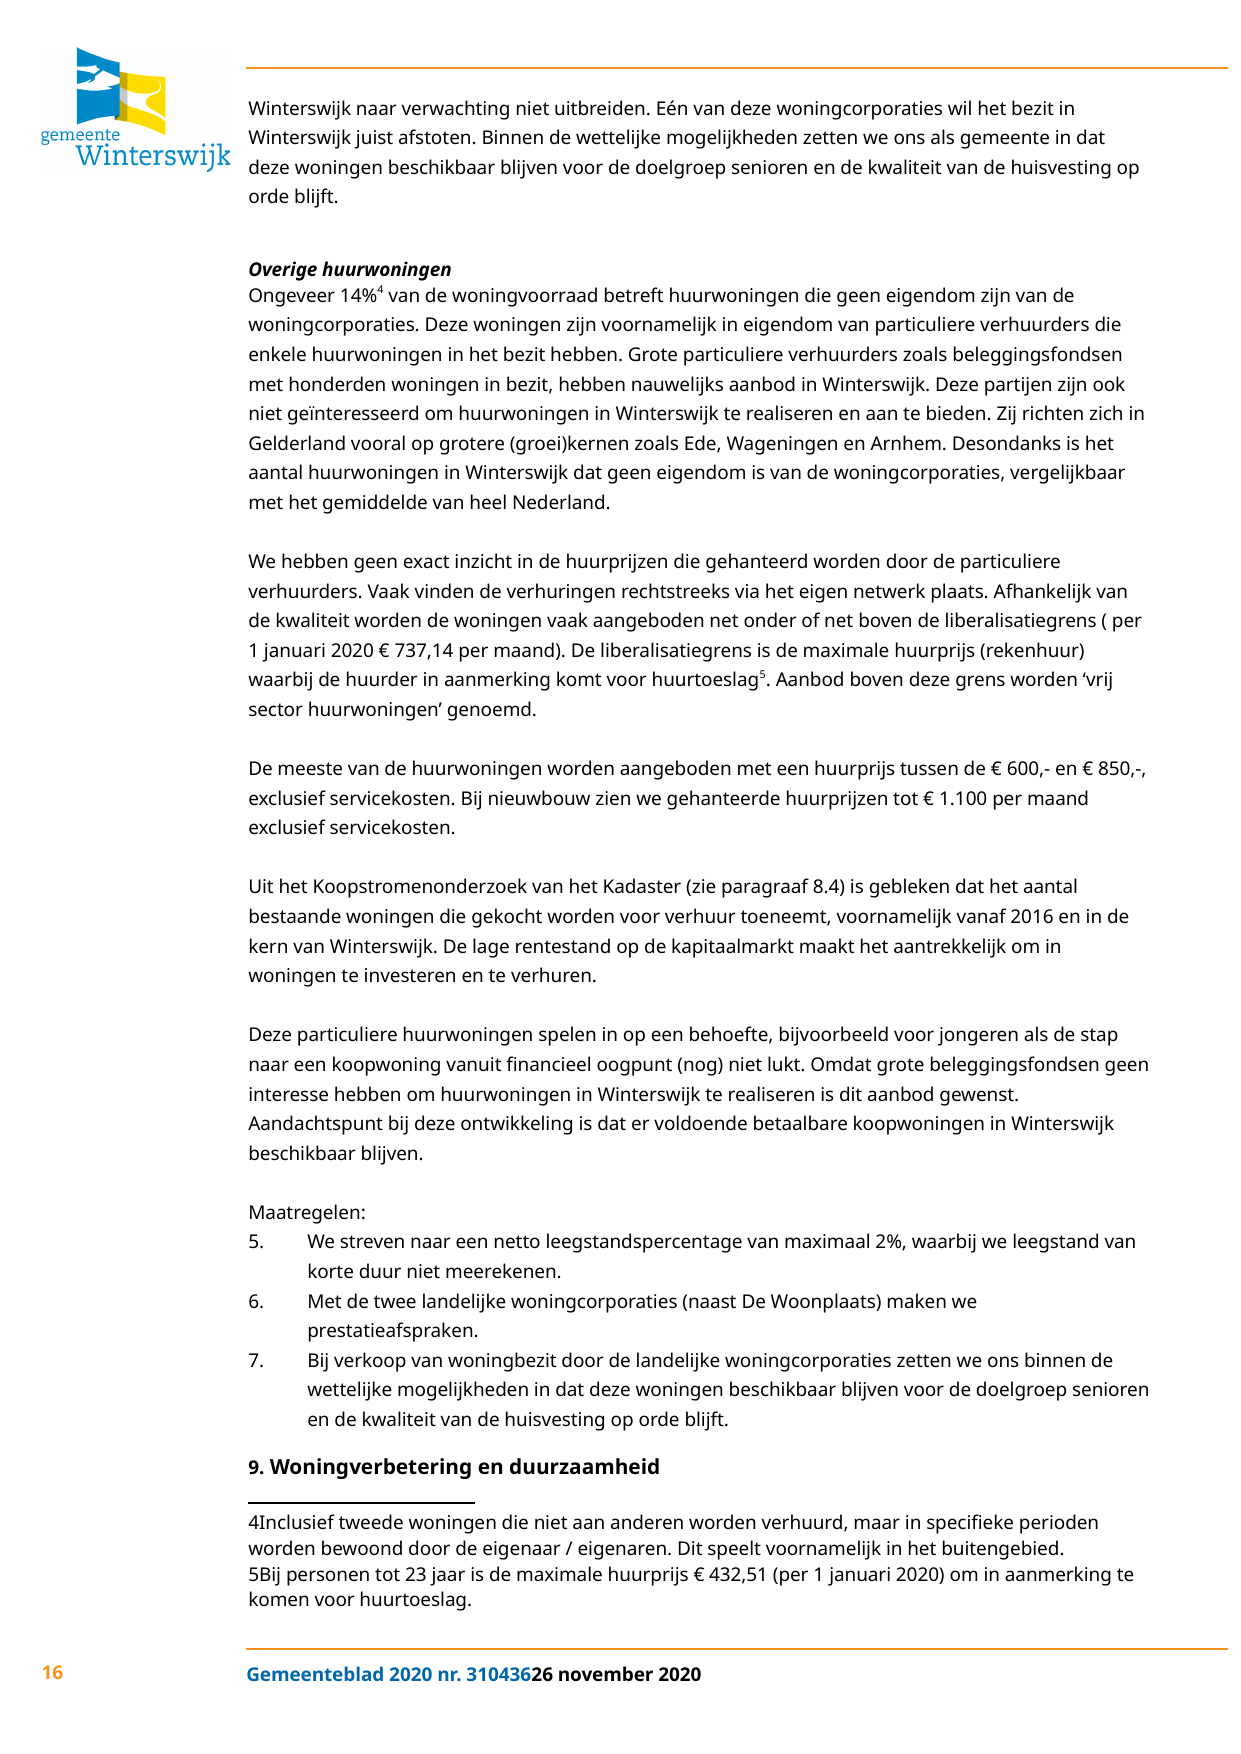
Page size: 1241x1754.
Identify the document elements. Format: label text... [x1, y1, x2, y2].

text Uit het Koopstromenonderzoek van het Kadaster (zie paragraaf 8.4) is gebleken dat het aantal bestaande woningen die gekocht worden voor verhuur toeneemt, voornamelijk vanaf 2016 en in de kern van Winterswijk. De lage rentestand op de kapitaalmarkt maakt het aantrekkelijk om in woningen te investeren en te verhuren. [248, 874, 1152, 988]
picture [41, 47, 231, 172]
text We hebben geen exact inzicht in de huurprijzen die gehanteerd worden door de particuliere verhuurders. Vaak vinden de verhuringen rechtstreeks via het eigen netwerk plaats. Afhankelijk van de kwaliteit worden de woningen vaak aangeboden net onder of net boven de liberalisatiegrens ( per 1 januari 2020 € 737,14 per maand). De liberalisatiegrens is de maximale huurprijs (rekenhuur) waarbij de huurder in aanmerking komt voor huurtoeslag. Aanbod boven deze grens worden ‘vrij sector huurwoningen’ genoemd. [248, 548, 1152, 722]
list Met de twee landelijke woningcorporaties (naast De Woonplaats) maken we prestatieafspraken. [248, 1288, 1152, 1343]
text Overige huurwoningen [248, 256, 1152, 282]
text Ongeveer 14% van de woningvoorraad betreft huurwoningen die geen eigendom zijn van de woningcorporaties. Deze woningen zijn voornamelijk in eigendom van particuliere verhuurders die enkele huurwoningen in het bezit hebben. Grote particuliere verhuurders zoals beleggingsfondsen met honderden woningen in bezit, hebben nauwelijks aanbod in Winterswijk. Deze partijen zijn ook niet geïnteresseerd om huurwoningen in Winterswijk te realiseren en aan te bieden. Zij richten zich in Gelderland vooral op grotere (groei)kernen zoals Ede, Wageningen en Arnhem. Desondanks is het aantal huurwoningen in Winterswijk dat geen eigendom is van de woningcorporaties, vergelijkbaar met het gemiddelde van heel Nederland. [248, 282, 1152, 515]
text Winterswijk naar verwachting niet uitbreiden. Eén van deze woningcorporaties wil het bezit in Winterswijk juist afstoten. Binnen de wettelijke mogelijkheden zetten we ons als gemeente in dat deze woningen beschikbaar blijven voor de doelgroep senioren en de kwaliteit van de huisvesting op orde blijft. [248, 95, 1152, 209]
text Maatregelen: [248, 1199, 1152, 1225]
list Bij verkoop van woningbezit door de landelijke woningcorporaties zetten we ons binnen de wettelijke mogelijkheden in dat deze woningen beschikbaar blijven voor de doelgroep senioren en de kwaliteit van de huisvesting op orde blijft. [248, 1347, 1152, 1432]
text Bij personen tot 23 jaar is de maximale huurprijs € 432,51 (per 1 januari 2020) om in aanmerking te komen voor huurtoeslag. [248, 1561, 1152, 1612]
text 9. Woningverbetering en duurzaamheid [248, 1452, 1152, 1480]
text De meeste van de huurwoningen worden aangeboden met een huurprijs tussen de € 600,- en € 850,-, exclusief servicekosten. Bij nieuwbouw zien we gehanteerde huurprijzen tot € 1.100 per maand exclusief servicekosten. [248, 755, 1152, 840]
text Deze particuliere huurwoningen spelen in op een behoefte, bijvoorbeeld voor jongeren als de stap naar een koopwoning vanuit financieel oogpunt (nog) niet lukt. Omdat grote beleggingsfondsen geen interesse hebben om huurwoningen in Winterswijk te realiseren is dit aanbod gewenst. Aandachtspunt bij deze ontwikkeling is dat er voldoende betaalbare koopwoningen in Winterswijk beschikbaar blijven. [248, 1022, 1152, 1166]
text Inclusief tweede woningen die niet aan anderen worden verhuurd, maar in specifieke perioden worden bewoond door de eigenaar / eigenaren. Dit speelt voornamelijk in het buitengebied. [248, 1509, 1152, 1561]
picture [225, 153, 231, 162]
list We streven naar een netto leegstandspercentage van maximaal 2%, waarbij we leegstand van korte duur niet meerekenen. [248, 1229, 1152, 1284]
